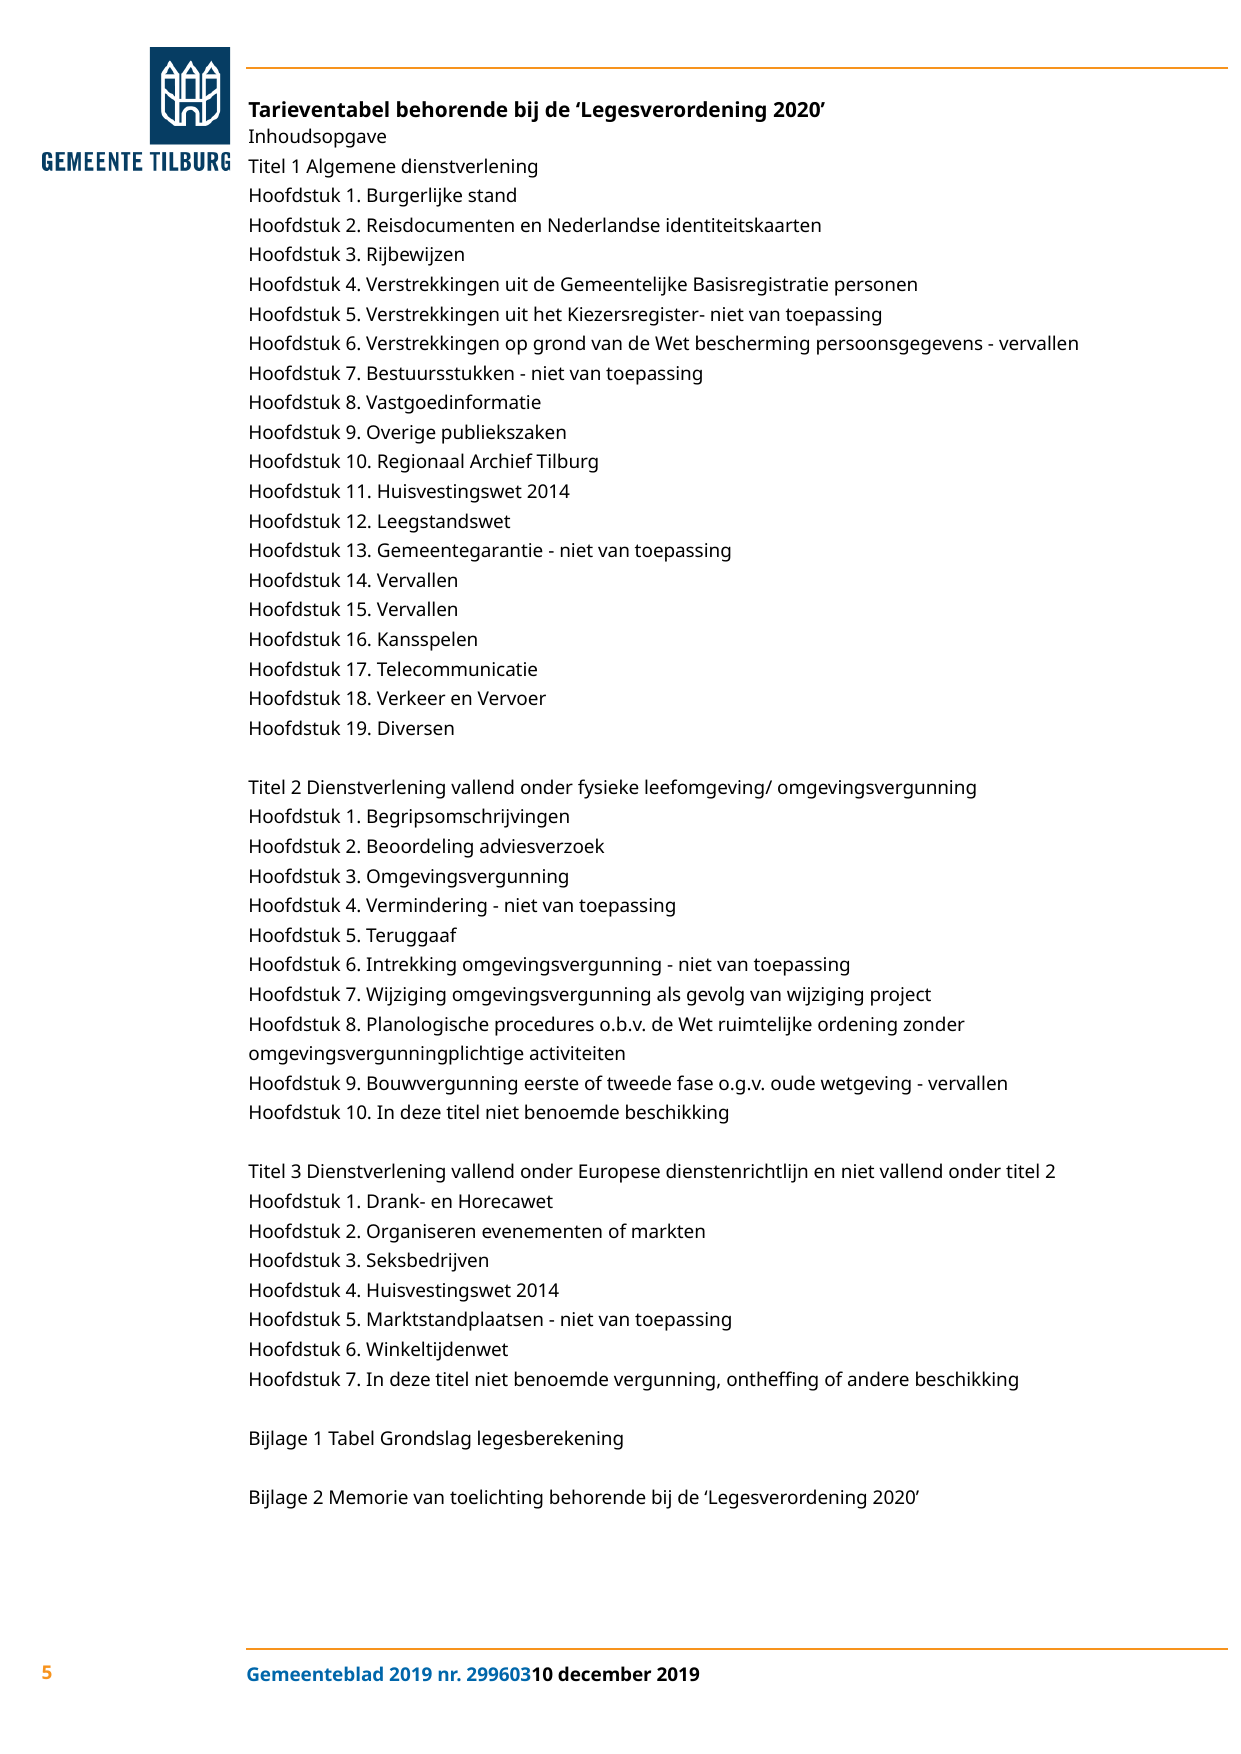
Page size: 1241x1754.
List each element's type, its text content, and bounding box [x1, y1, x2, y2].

text Hoofdstuk 8. Planologische procedures o.b.v. de Wet ruimtelijke ordening zonder omgevingsvergunningplichtige activiteiten [248, 1011, 1152, 1066]
text Hoofdstuk 1. Drank- en Horecawet [248, 1188, 1152, 1214]
text Hoofdstuk 5. Marktstandplaatsen - niet van toepassing [248, 1307, 1152, 1332]
text Hoofdstuk 4. Vermindering - niet van toepassing [248, 892, 1152, 918]
text Bijlage 2 Memorie van toelichting behorende bij de ‘Legesverordening 2020’ [248, 1484, 1152, 1510]
text Hoofdstuk 15. Vervallen [248, 597, 1152, 622]
text Hoofdstuk 19. Diversen [248, 715, 1152, 741]
text Inhoudsopgave [248, 123, 1152, 149]
text Hoofdstuk 3. Rijbewijzen [248, 242, 1152, 267]
text Hoofdstuk 1. Begripsomschrijvingen [248, 804, 1152, 829]
text Hoofdstuk 12. Leegstandswet [248, 508, 1152, 534]
text Hoofdstuk 7. Bestuursstukken - niet van toepassing [248, 360, 1152, 386]
text Hoofdstuk 10. Regionaal Archief Tilburg [248, 449, 1152, 474]
text Hoofdstuk 6. Intrekking omgevingsvergunning - niet van toepassing [248, 952, 1152, 977]
text Hoofdstuk 16. Kansspelen [248, 626, 1152, 652]
text Hoofdstuk 14. Vervallen [248, 567, 1152, 593]
text Hoofdstuk 3. Seksbedrijven [248, 1247, 1152, 1273]
text Hoofdstuk 2. Reisdocumenten en Nederlandse identiteitskaarten [248, 212, 1152, 238]
text Titel 1 Algemene dienstverlening [248, 153, 1152, 179]
text Hoofdstuk 4. Huisvestingswet 2014 [248, 1277, 1152, 1303]
text Hoofdstuk 6. Winkeltijdenwet [248, 1336, 1152, 1362]
text Hoofdstuk 4. Verstrekkingen uit de Gemeentelijke Basisregistratie personen [248, 271, 1152, 297]
text Hoofdstuk 5. Teruggaaf [248, 922, 1152, 948]
text Hoofdstuk 9. Overige publiekszaken [248, 419, 1152, 445]
text Hoofdstuk 2. Beoordeling adviesverzoek [248, 833, 1152, 859]
text Hoofdstuk 7. In deze titel niet benoemde vergunning, ontheffing of andere beschikking [248, 1366, 1152, 1392]
text Hoofdstuk 18. Verkeer en Vervoer [248, 685, 1152, 711]
text Hoofdstuk 8. Vastgoedinformatie [248, 389, 1152, 415]
text Hoofdstuk 6. Verstrekkingen op grond van de Wet bescherming persoonsgegevens - vervallen [248, 330, 1152, 356]
picture [41, 47, 231, 172]
text Hoofdstuk 13. Gemeentegarantie - niet van toepassing [248, 537, 1152, 563]
text Hoofdstuk 1. Burgerlijke stand [248, 182, 1152, 208]
text Titel 2 Dienstverlening vallend onder fysieke leefomgeving/ omgevingsvergunning [248, 774, 1152, 800]
text Hoofdstuk 10. In deze titel niet benoemde beschikking [248, 1099, 1152, 1125]
text Hoofdstuk 7. Wijziging omgevingsvergunning als gevolg van wijziging project [248, 981, 1152, 1007]
text Hoofdstuk 3. Omgevingsvergunning [248, 863, 1152, 889]
text Hoofdstuk 11. Huisvestingswet 2014 [248, 478, 1152, 504]
text Titel 3 Dienstverlening vallend onder Europese dienstenrichtlijn en niet vallend onder titel 2 [248, 1159, 1152, 1184]
text Bijlage 1 Tabel Grondslag legesberekening [248, 1425, 1152, 1451]
text Tarieventabel behorende bij de ‘Legesverordening 2020’ [248, 95, 1152, 123]
text Hoofdstuk 5. Verstrekkingen uit het Kiezersregister- niet van toepassing [248, 301, 1152, 327]
text Hoofdstuk 2. Organiseren evenementen of markten [248, 1218, 1152, 1244]
text Hoofdstuk 9. Bouwvergunning eerste of tweede fase o.g.v. oude wetgeving - vervallen [248, 1070, 1152, 1096]
text Hoofdstuk 17. Telecommunicatie [248, 656, 1152, 682]
